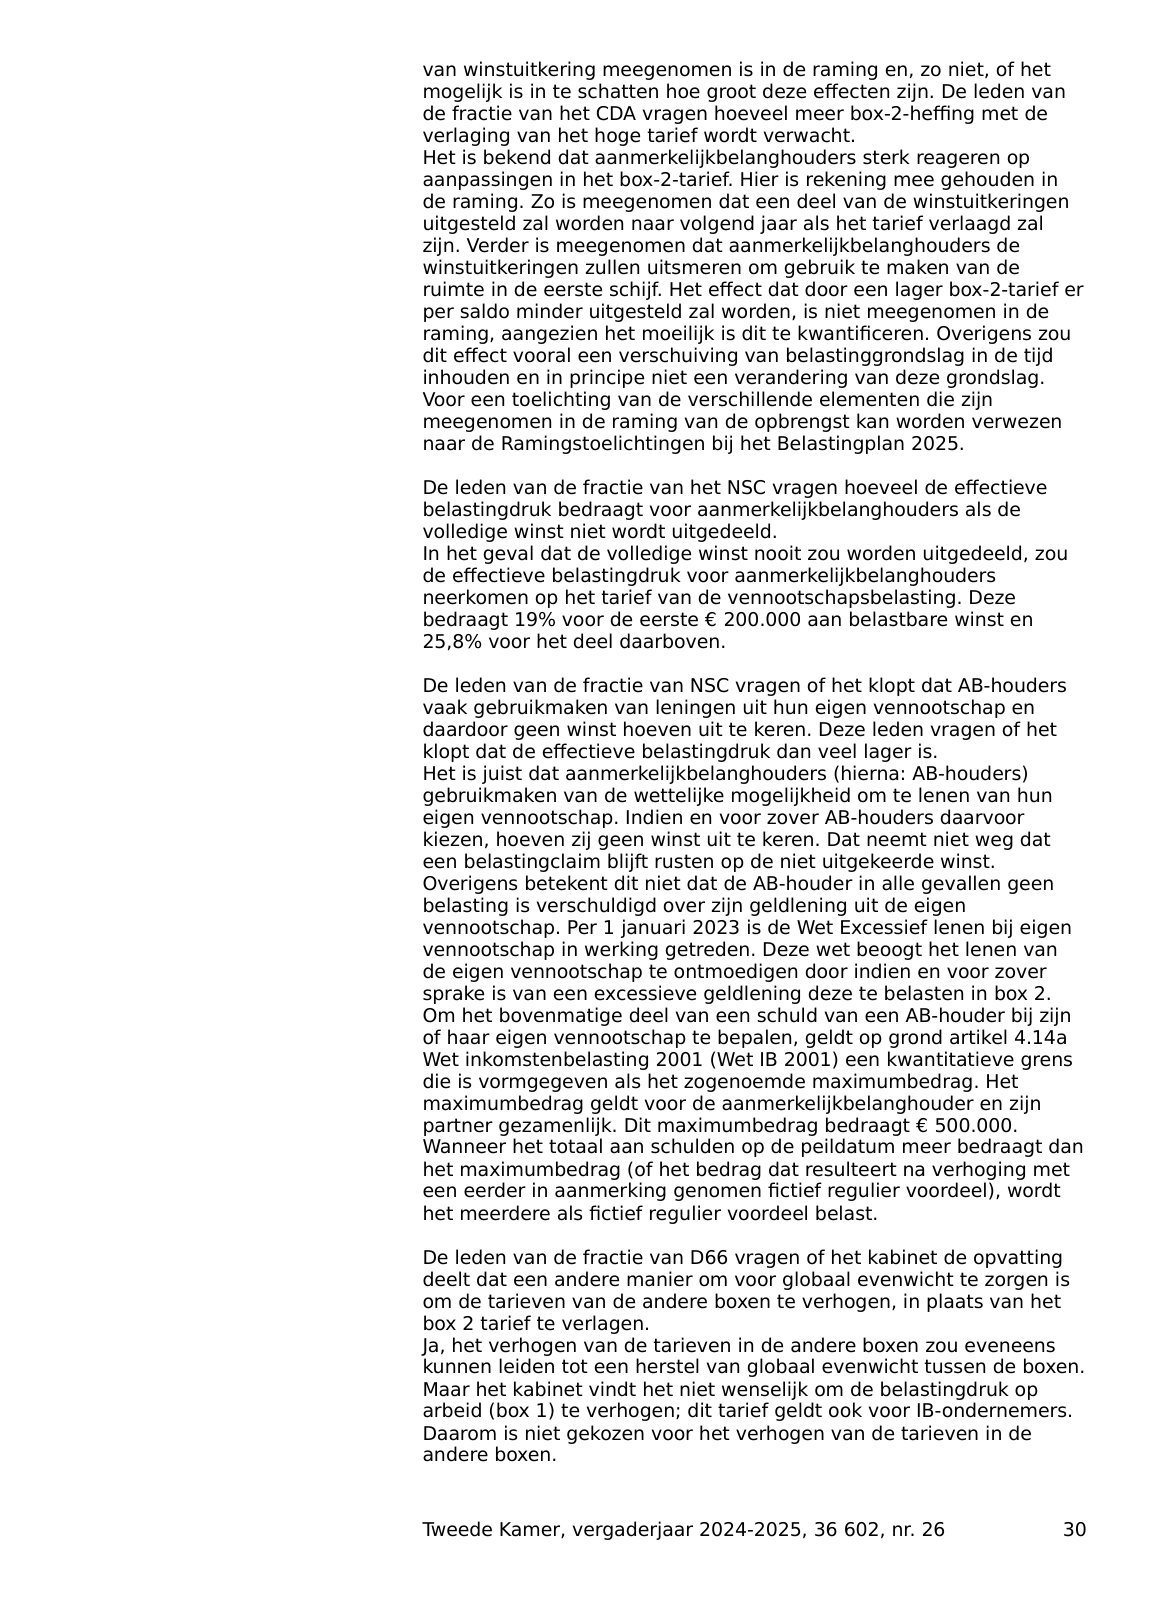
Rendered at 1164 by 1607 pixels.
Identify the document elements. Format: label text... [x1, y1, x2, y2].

text Ja, het verhogen van de tarieven in de andere boxen zou eveneens kunnen leiden tot een herstel van globaal evenwicht tussen de boxen. Maar het kabinet vindt het niet wenselijk om de belastingdruk op arbeid (box 1) te verhogen; dit tarief geldt ook voor IB-ondernemers. Daarom is niet gekozen voor het verhogen van de tarieven in de andere boxen. [422, 1334, 1087, 1466]
text De leden van de fractie van D66 vragen of het kabinet de opvatting deelt dat een andere manier om voor globaal evenwicht te zorgen is om de tarieven van de andere boxen te verhogen, in plaats van het box 2 tarief te verlagen. [422, 1247, 1087, 1334]
text Het is juist dat aanmerkelijkbelanghouders (hierna: AB-houders) gebruikmaken van de wettelijke mogelijkheid om te lenen van hun eigen vennootschap. Indien en voor zover AB-houders daarvoor kiezen, hoeven zij geen winst uit te keren. Dat neemt niet weg dat een belastingclaim blijft rusten op de niet uitgekeerde winst. Overigens betekent dit niet dat de AB-houder in alle gevallen geen belasting is verschuldigd over zijn geldlening uit de eigen vennootschap. Per 1 januari 2023 is de Wet Excessief lenen bij eigen vennootschap in werking getreden. Deze wet beoogt het lenen van de eigen vennootschap te ontmoedigen door indien en voor zover sprake is van een excessieve geldlening deze te belasten in box 2. Om het bovenmatige deel van een schuld van een AB-houder bij zijn of haar eigen vennootschap te bepalen, geldt op grond artikel 4.14a Wet inkomstenbelasting 2001 (Wet IB 2001) een kwantitatieve grens die is vormgegeven als het zogenoemde maximumbedrag. Het maximumbedrag geldt voor de aanmerkelijkbelanghouder en zijn partner gezamenlijk. Dit maximumbedrag bedraagt € 500.000. Wanneer het totaal aan schulden op de peildatum meer bedraagt dan het maximumbedrag (of het bedrag dat resulteert na verhoging met een eerder in aanmerking genomen fictief regulier voordeel), wordt het meerdere als fictief regulier voordeel belast. [422, 763, 1087, 1224]
text Het is bekend dat aanmerkelijkbelanghouders sterk reageren op aanpassingen in het box-2-tarief. Hier is rekening mee gehouden in de raming. Zo is meegenomen dat een deel van de winstuitkeringen uitgesteld zal worden naar volgend jaar als het tarief verlaagd zal zijn. Verder is meegenomen dat aanmerkelijkbelanghouders de winstuitkeringen zullen uitsmeren om gebruik te maken van de ruimte in de eerste schijf. Het effect dat door een lager box-2-tarief er per saldo minder uitgesteld zal worden, is niet meegenomen in de raming, aangezien het moeilijk is dit te kwantificeren. Overigens zou dit effect vooral een verschuiving van belastinggrondslag in de tijd inhouden en in principe niet een verandering van deze grondslag. Voor een toelichting van de verschillende elementen die zijn meegenomen in de raming van de opbrengst kan worden verwezen naar de Ramingstoelichtingen bij het Belastingplan 2025. [422, 147, 1087, 455]
text De leden van de fractie van NSC vragen of het klopt dat AB-houders vaak gebruikmaken van leningen uit hun eigen vennootschap en daardoor geen winst hoeven uit te keren. Deze leden vragen of het klopt dat de effectieve belastingdruk dan veel lager is. [422, 675, 1087, 763]
text In het geval dat de volledige winst nooit zou worden uitgedeeld, zou de effectieve belastingdruk voor aanmerkelijkbelanghouders neerkomen op het tarief van de vennootschapsbelasting. Deze bedraagt 19% voor de eerste € 200.000 aan belastbare winst en 25,8% voor het deel daarboven. [422, 543, 1087, 653]
text De leden van de fractie van het NSC vragen hoeveel de effectieve belastingdruk bedraagt voor aanmerkelijkbelanghouders als de volledige winst niet wordt uitgedeeld. [422, 477, 1087, 543]
text van winstuitkering meegenomen is in de raming en, zo niet, of het mogelijk is in te schatten hoe groot deze effecten zijn. De leden van de fractie van het CDA vragen hoeveel meer box-2-heffing met de verlaging van het hoge tarief wordt verwacht. [422, 59, 1087, 147]
